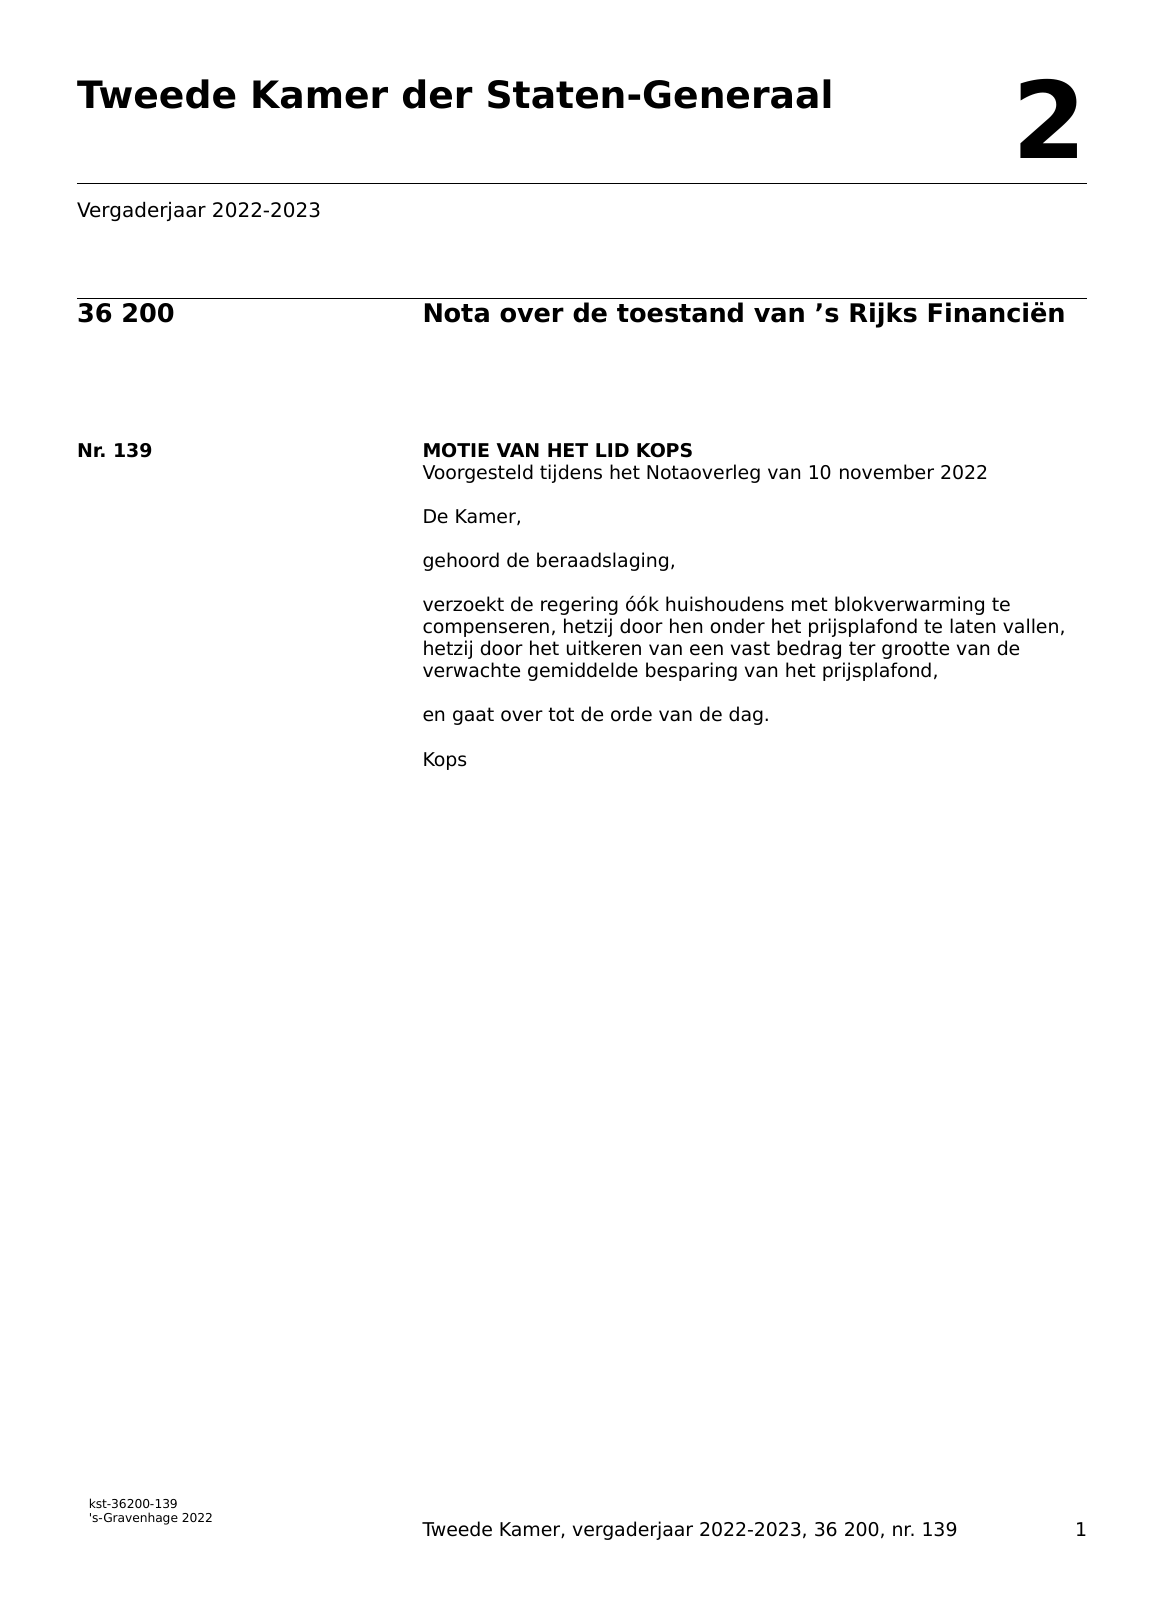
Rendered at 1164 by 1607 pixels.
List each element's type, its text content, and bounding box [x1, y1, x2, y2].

text verzoekt de regering óók huishoudens met blokverwarming te compenseren, hetzij door hen onder het prijsplafond te laten vallen, hetzij door het uitkeren van een vast bedrag ter grootte van de verwachte gemiddelde besparing van het prijsplafond, [422, 594, 1087, 682]
text 's-Gravenhage 2022 [88, 1511, 323, 1525]
text Voorgesteld tijdens het Notaoverleg van 10 november 2022 [422, 462, 1087, 484]
table_header Tweede Kamer der Staten-Generaal [77, 59, 886, 183]
text gehoord de beraadslaging, [422, 550, 1087, 572]
table_cell Vergaderjaar 2022-2023 [77, 184, 1087, 298]
text kst-36200-139 [88, 1497, 323, 1511]
subtitle 36 200 Nota over de toestand van ’s Rijks Financiën [77, 299, 1087, 329]
text De Kamer, [422, 506, 1087, 528]
subtitle Nr. 139 MOTIE VAN HET LID KOPS [77, 440, 1087, 462]
text Kops [422, 748, 1087, 770]
table_header 2 [886, 59, 1087, 183]
text en gaat over tot de orde van de dag. [422, 704, 1087, 726]
